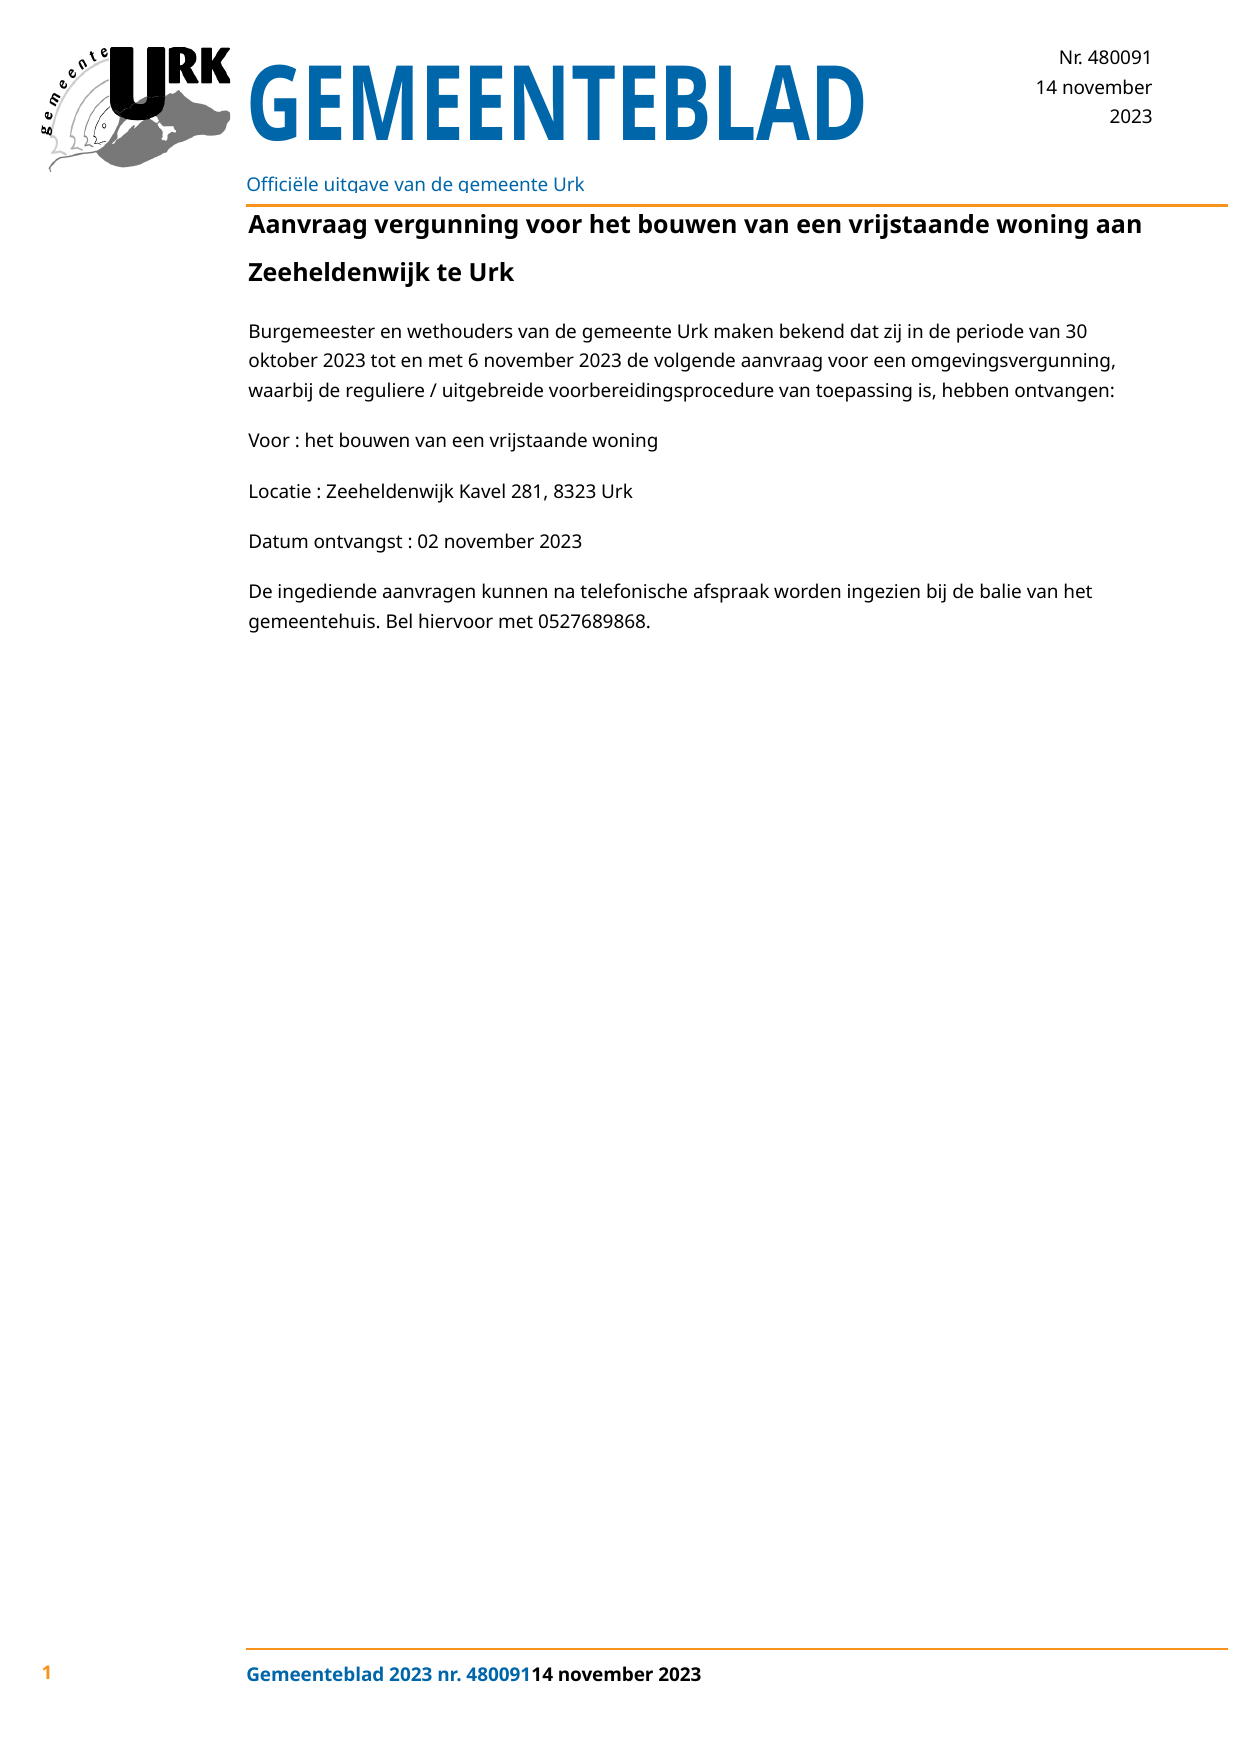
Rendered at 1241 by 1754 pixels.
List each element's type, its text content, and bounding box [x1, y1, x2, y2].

text De ingediende aanvragen kunnen na telefonische afspraak worden ingezien bij de balie van het gemeentehuis. Bel hiervoor met 0527689868. [248, 579, 1152, 634]
text Aanvraag vergunning voor het bouwen van een vrijstaande woning aan Zeeheldenwijk te Urk [248, 207, 1152, 288]
text Voor : het bouwen van een vrijstaande woning [248, 427, 1152, 453]
picture [41, 47, 231, 172]
text Locatie : Zeeheldenwijk Kavel 281, 8323 Urk [248, 478, 1152, 504]
text Burgemeester en wethouders van de gemeente Urk maken bekend dat zij in de periode van 30 oktober 2023 tot en met 6 november 2023 de volgende aanvraag voor een omgevingsvergunning, waarbij de reguliere / uitgebreide voorbereidingsprocedure van toepassing is, hebben ontvangen: [248, 318, 1152, 403]
text Datum ontvangst : 02 november 2023 [248, 528, 1152, 554]
